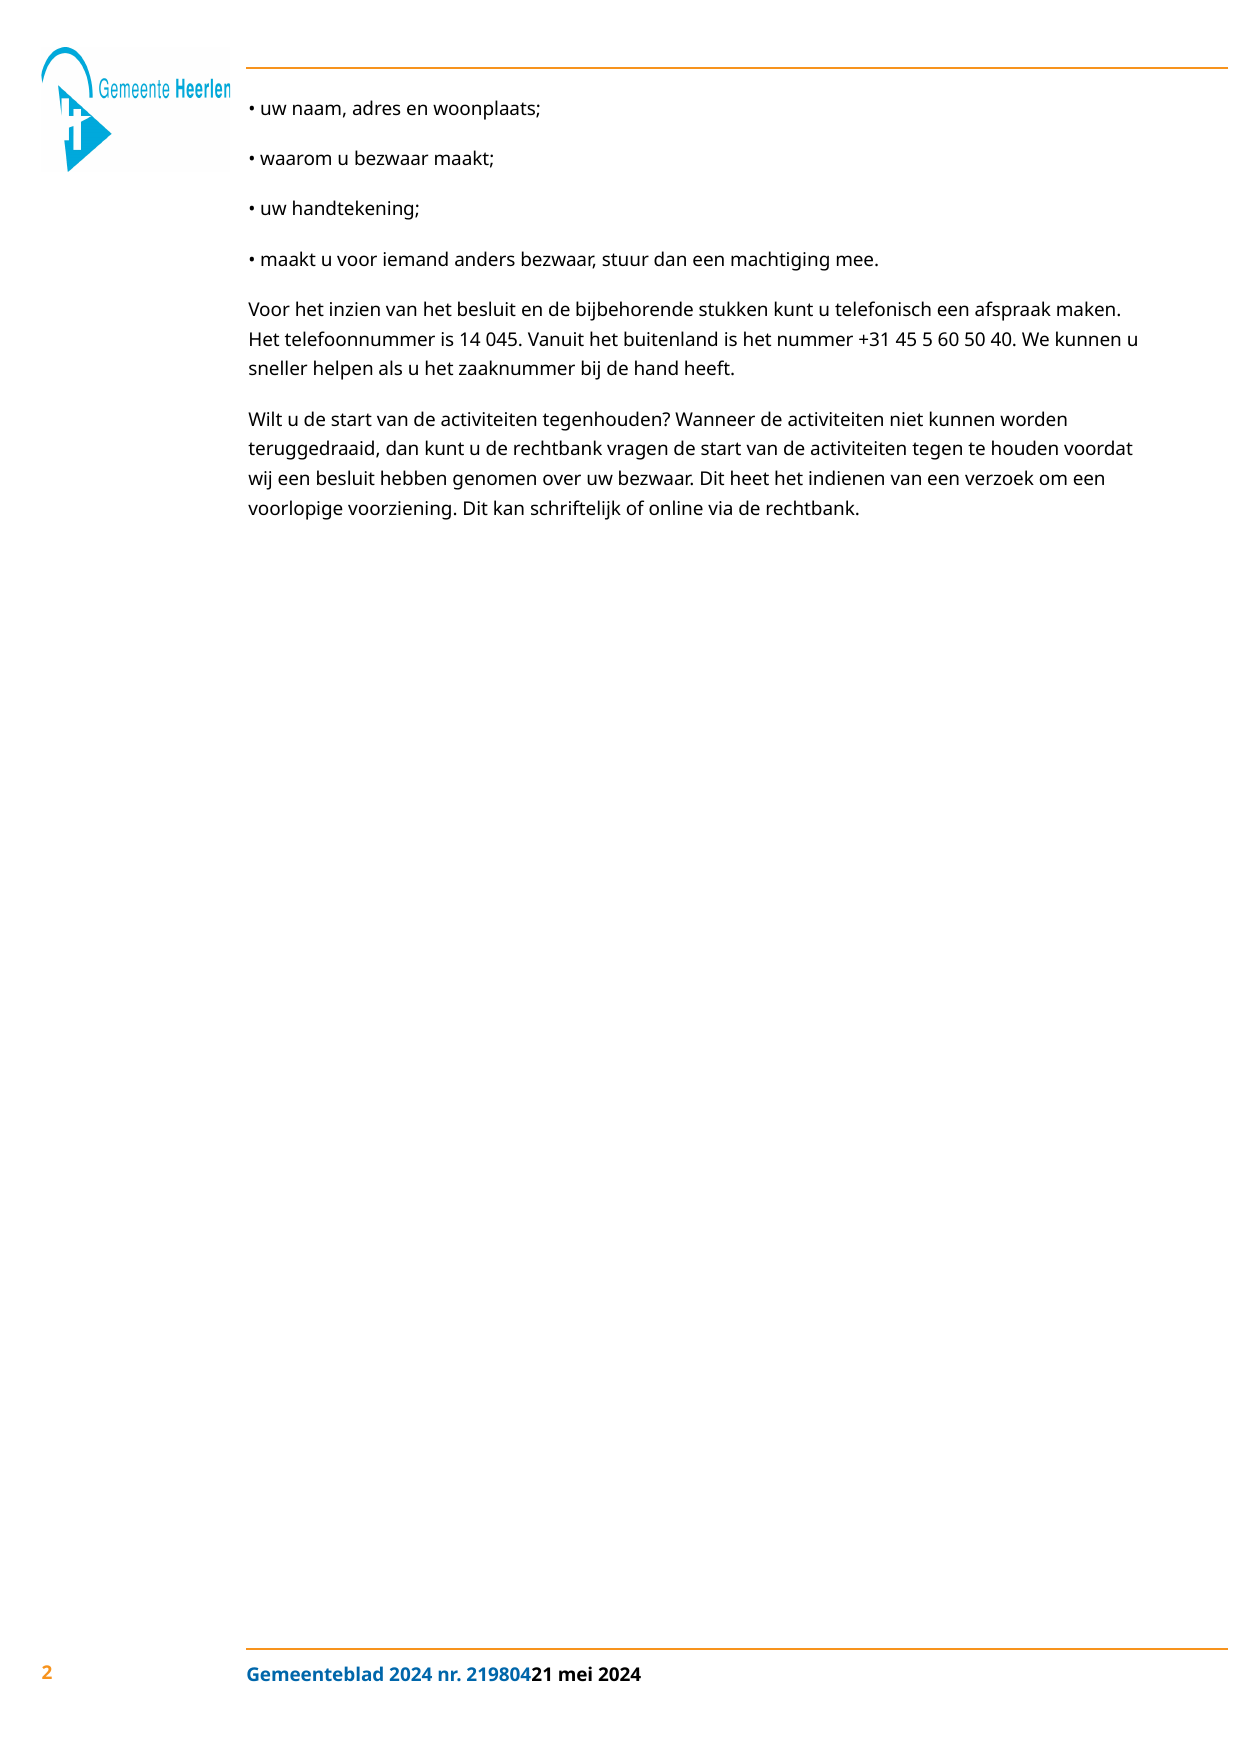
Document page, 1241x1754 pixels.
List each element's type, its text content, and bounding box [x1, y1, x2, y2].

text Wilt u de start van de activiteiten tegenhouden? Wanneer de activiteiten niet kunnen worden teruggedraaid, dan kunt u de rechtbank vragen de start van de activiteiten tegen te houden voordat wij een besluit hebben genomen over uw bezwaar. Dit heet het indienen van een verzoek om een voorlopige voorziening. Dit kan schriftelijk of online via de rechtbank. [248, 406, 1152, 521]
picture [41, 47, 59, 70]
text • maakt u voor iemand anders bezwaar, stuur dan een machtiging mee. [248, 246, 1152, 272]
text • waarom u bezwaar maakt; [248, 145, 1152, 171]
text Voor het inzien van het besluit en de bijbehorende stukken kunt u telefonisch een afspraak maken. Het telefoonnummer is 14 045. Vanuit het buitenland is het nummer +31 45 5 60 50 40. We kunnen u sneller helpen als u het zaaknummer bij de hand heeft. [248, 296, 1152, 381]
text • uw naam, adres en woonplaats; [248, 95, 1152, 121]
picture [41, 47, 231, 172]
text • uw handtekening; [248, 196, 1152, 221]
